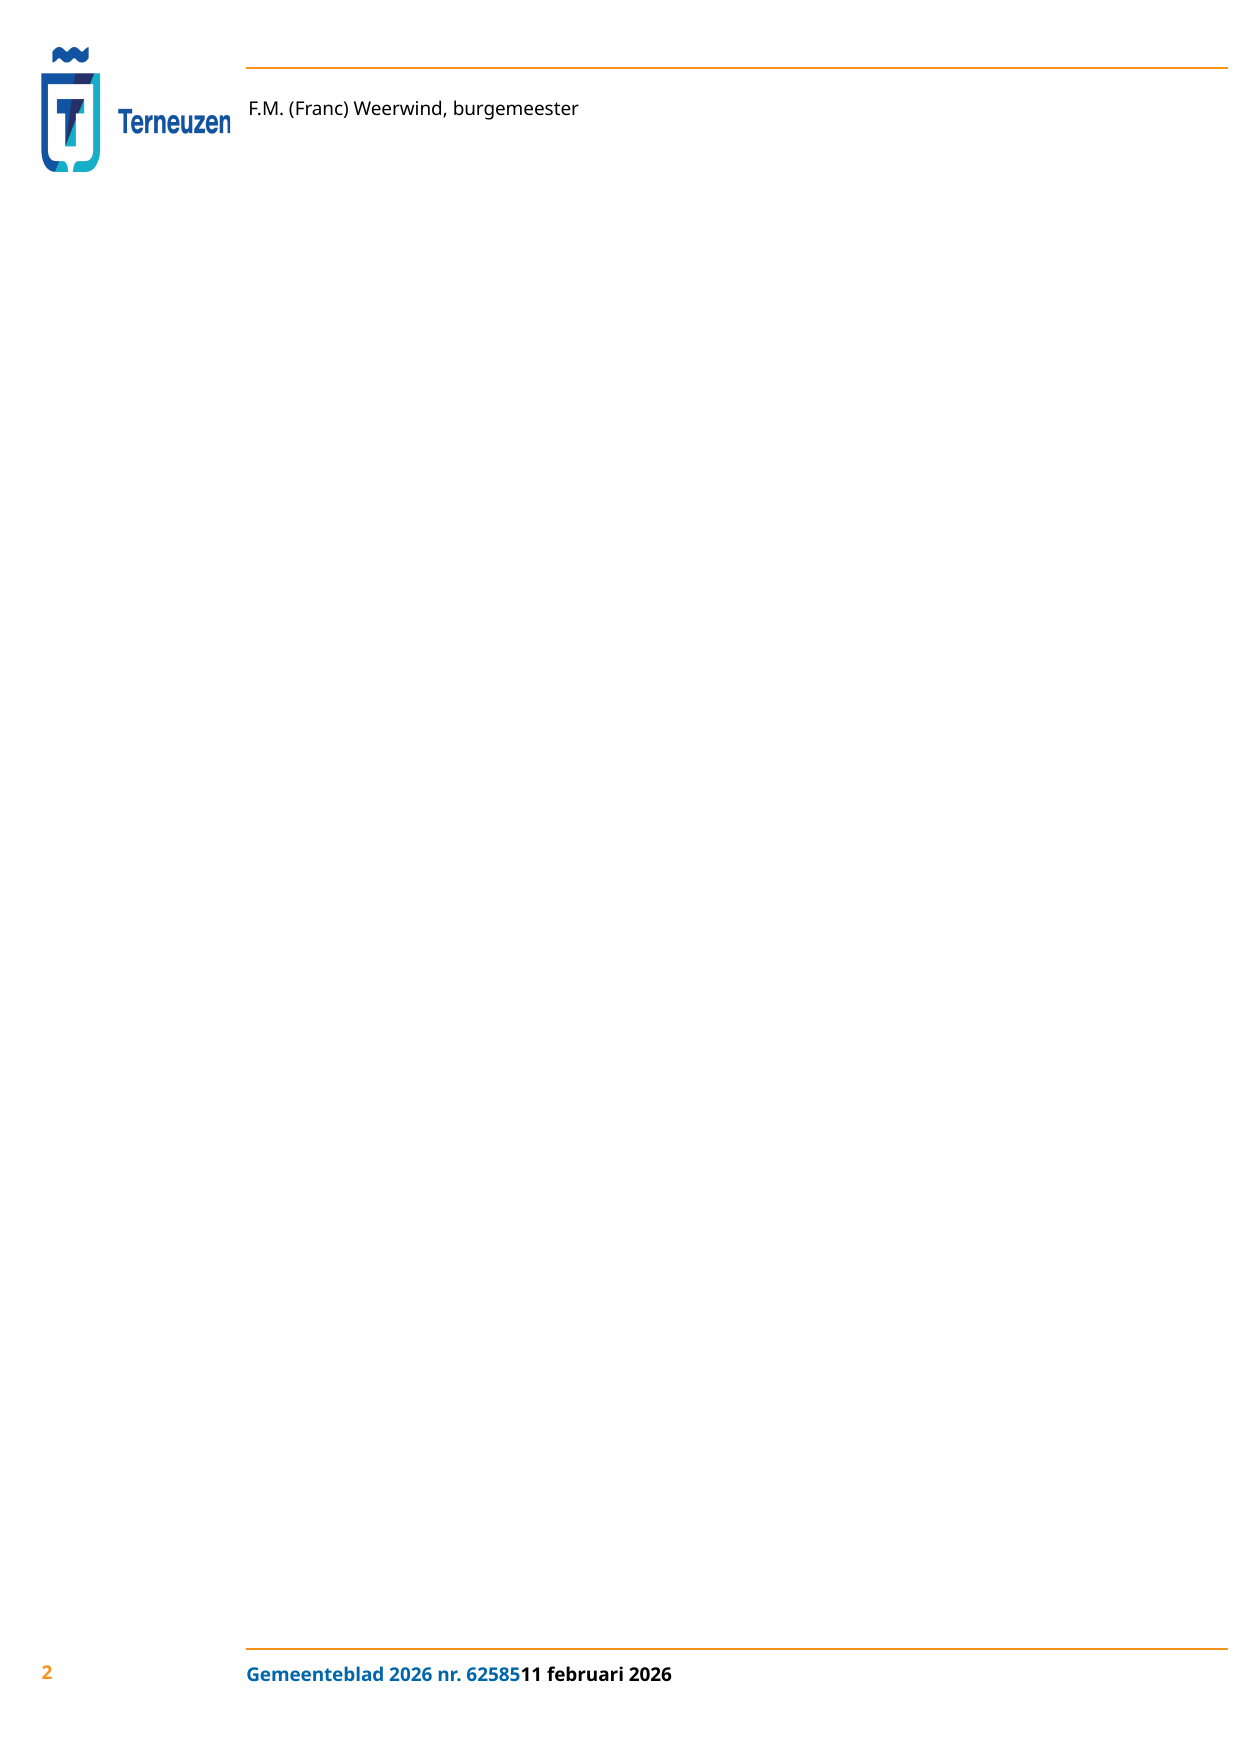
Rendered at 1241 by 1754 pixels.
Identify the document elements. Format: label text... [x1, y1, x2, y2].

text F.M. (Franc) Weerwind, burgemeester [248, 95, 1152, 121]
picture [41, 47, 231, 172]
